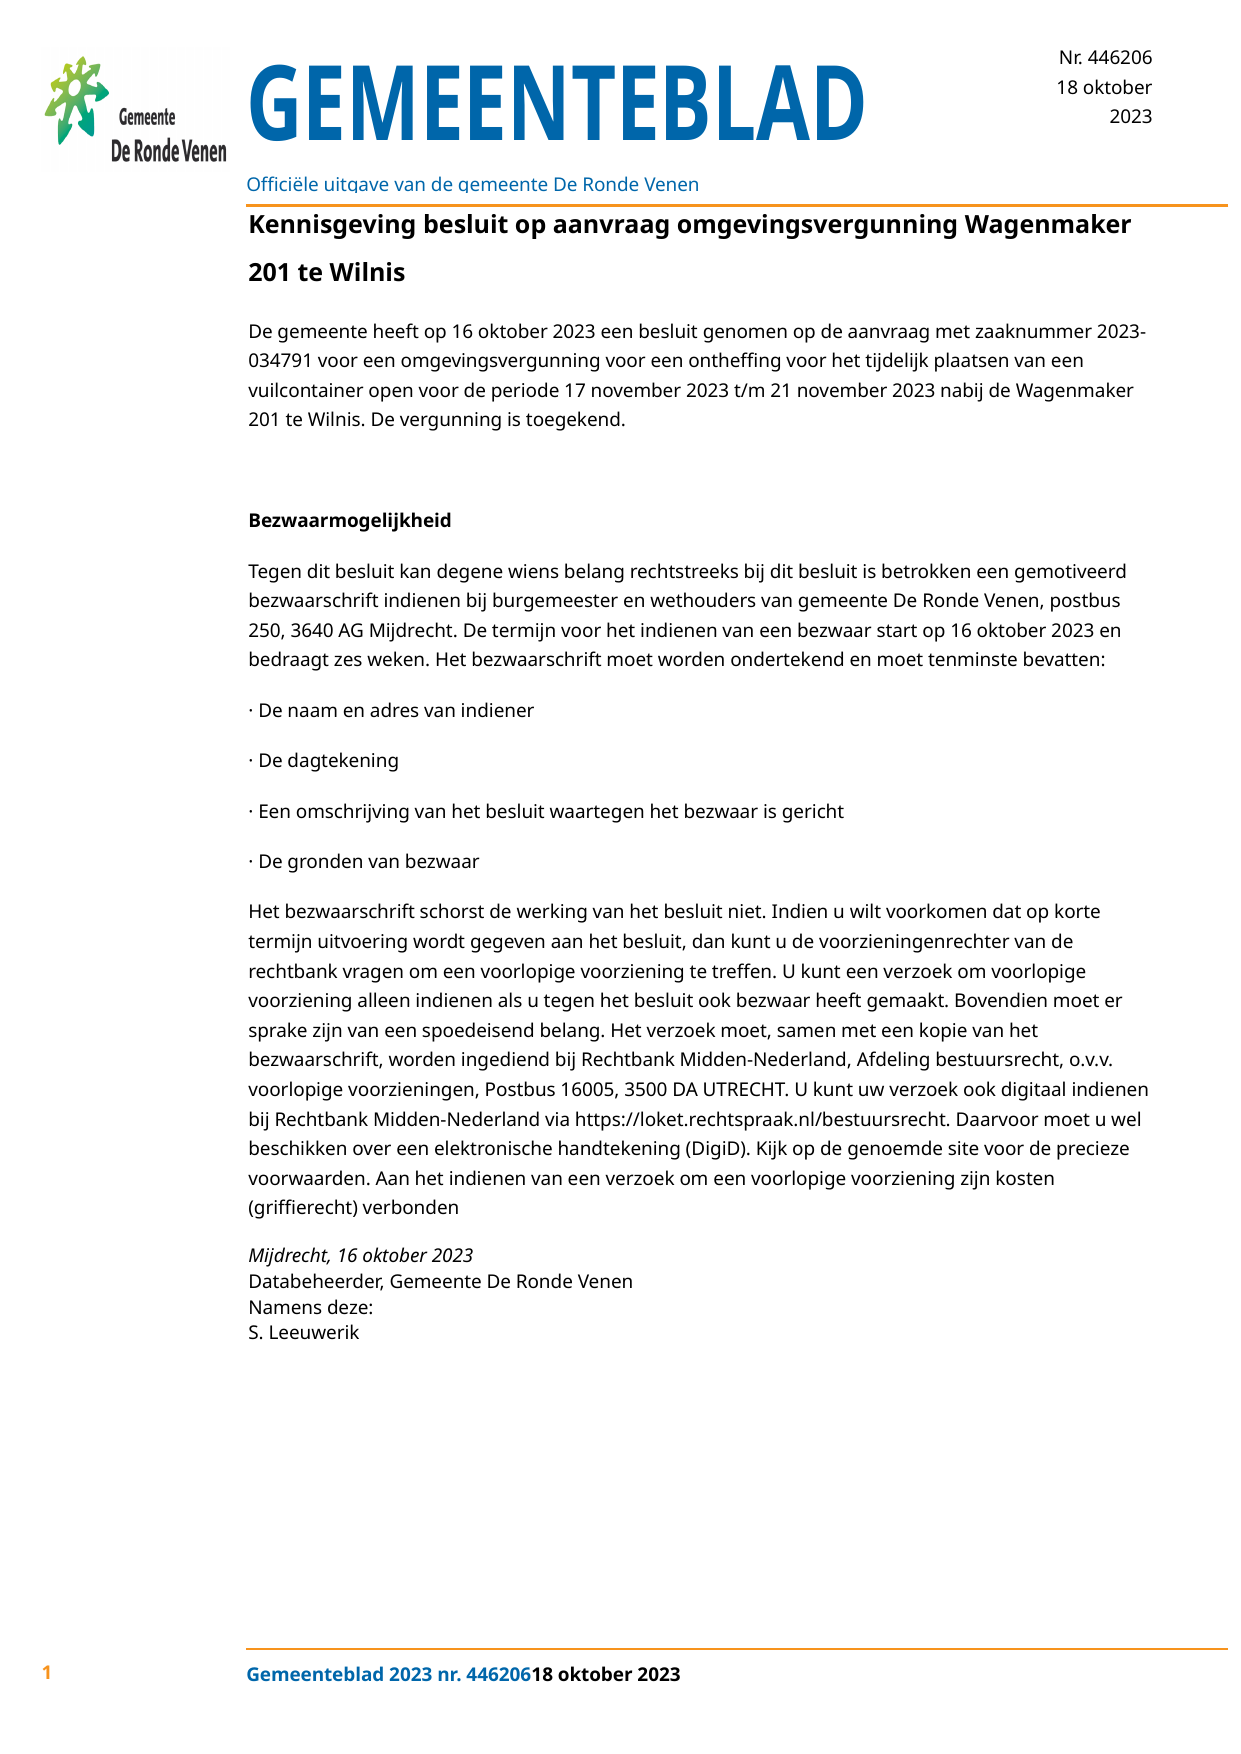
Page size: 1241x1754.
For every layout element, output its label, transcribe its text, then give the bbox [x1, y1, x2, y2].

text Namens deze: [248, 1294, 1152, 1319]
text De gemeente heeft op 16 oktober 2023 een besluit genomen op de aanvraag met zaaknummer 2023-034791 voor een omgevingsvergunning voor een ontheffing voor het tijdelijk plaatsen van een vuilcontainer open voor de periode 17 november 2023 t/m 21 november 2023 nabij de Wagenmaker 201 te Wilnis. De vergunning is toegekend. [248, 318, 1152, 432]
text · De gronden van bezwaar [248, 848, 1152, 874]
text Databeheerder, Gemeente De Ronde Venen [248, 1268, 1152, 1294]
text Het bezwaarschrift schorst de werking van het besluit niet. Indien u wilt voorkomen dat op korte termijn uitvoering wordt gegeven aan het besluit, dan kunt u de voorzieningenrechter van de rechtbank vragen om een voorlopige voorziening te treffen. U kunt een verzoek om voorlopige voorziening alleen indienen als u tegen het besluit ook bezwaar heeft gemaakt. Bovendien moet er sprake zijn van een spoedeisend belang. Het verzoek moet, samen met een kopie van het bezwaarschrift, worden ingediend bij Rechtbank Midden-Nederland, Afdeling bestuursrecht, o.v.v. voorlopige voorzieningen, Postbus 16005, 3500 DA UTRECHT. U kunt uw verzoek ook digitaal indienen bij Rechtbank Midden-Nederland via https://loket.rechtspraak.nl/bestuursrecht. Daarvoor moet u wel beschikken over een elektronische handtekening (DigiD). Kijk op de genoemde site voor de precieze voorwaarden. Aan het indienen van een verzoek om een voorlopige voorziening zijn kosten (griffierecht) verbonden [248, 899, 1152, 1220]
text · De naam en adres van indiener [248, 697, 1152, 723]
text Mijdrecht, 16 oktober 2023 [248, 1242, 1152, 1268]
picture [41, 47, 231, 172]
text · De dagtekening [248, 747, 1152, 773]
text Bezwaarmogelijkheid [248, 507, 1152, 533]
text · Een omschrijving van het besluit waartegen het bezwaar is gericht [248, 798, 1152, 824]
text S. Leeuwerik [248, 1319, 1152, 1345]
text Tegen dit besluit kan degene wiens belang rechtstreeks bij dit besluit is betrokken een gemotiveerd bezwaarschrift indienen bij burgemeester en wethouders van gemeente De Ronde Venen, postbus 250, 3640 AG Mijdrecht. De termijn voor het indienen van een bezwaar start op 16 oktober 2023 en bedraagt zes weken. Het bezwaarschrift moet worden ondertekend en moet tenminste bevatten: [248, 558, 1152, 672]
text Kennisgeving besluit op aanvraag omgevingsvergunning Wagenmaker 201 te Wilnis [248, 207, 1152, 288]
